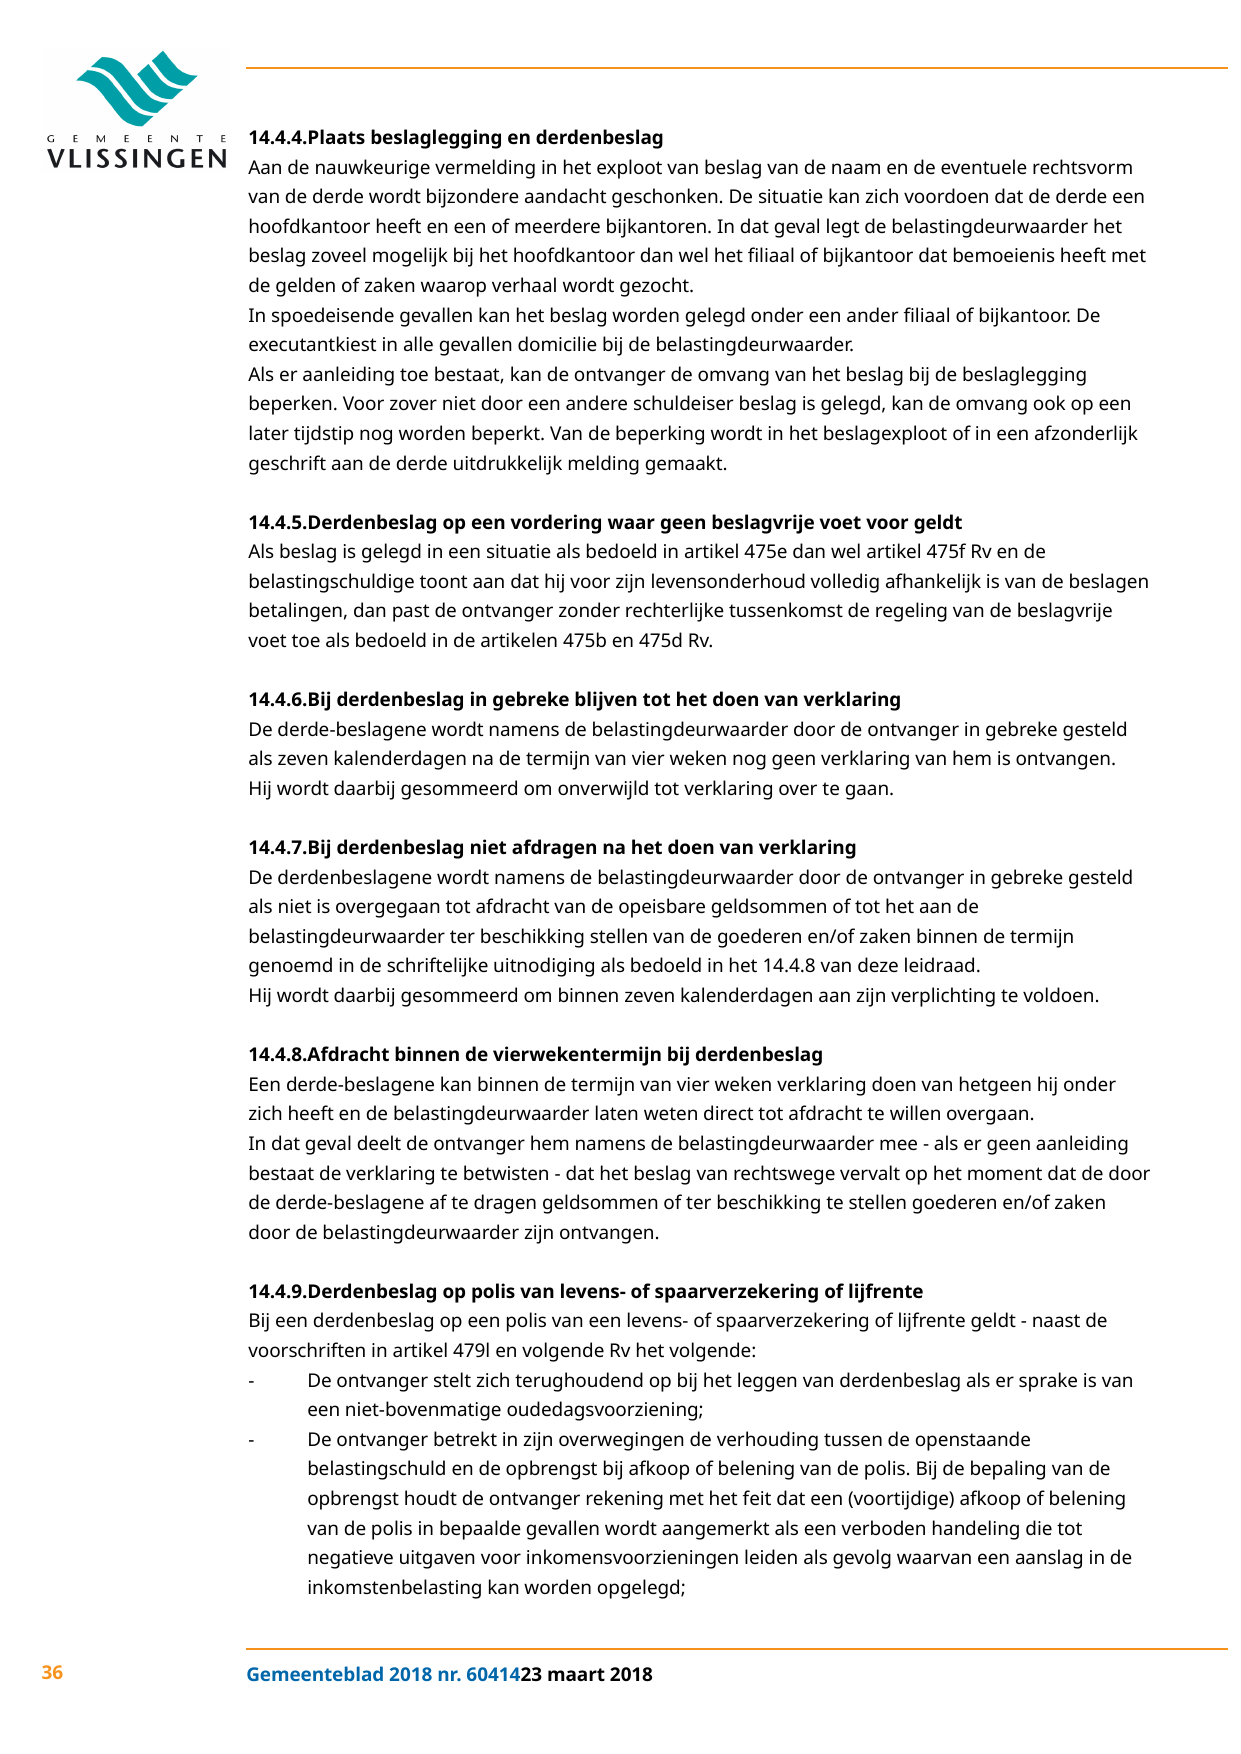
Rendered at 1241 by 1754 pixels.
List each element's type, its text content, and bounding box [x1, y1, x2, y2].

text De derdenbeslagene wordt namens de belastingdeurwaarder door de ontvanger in gebreke gesteld als niet is overgegaan tot afdracht van de opeisbare geldsommen of tot het aan de belastingdeurwaarder ter beschikking stellen van de goederen en/of zaken binnen de termijn genoemd in de schriftelijke uitnodiging als bedoeld in het 14.4.8 van deze leidraad. [248, 864, 1152, 978]
text Hij wordt daarbij gesommeerd om onverwijld tot verklaring over te gaan. [248, 775, 1152, 801]
text In spoedeisende gevallen kan het beslag worden gelegd onder een ander filiaal of bijkantoor. De executantkiest in alle gevallen domicilie bij de belastingdeurwaarder. [248, 302, 1152, 357]
text De derde-beslagene wordt namens de belastingdeurwaarder door de ontvanger in gebreke gesteld als zeven kalenderdagen na de termijn van vier weken nog geen verklaring van hem is ontvangen. [248, 716, 1152, 771]
list De ontvanger betrekt in zijn overwegingen de verhouding tussen de openstaande belastingschuld en de opbrengst bij afkoop of belening van de polis. Bij de bepaling van de opbrengst houdt de ontvanger rekening met het feit dat een (voortijdige) afkoop of belening van de polis in bepaalde gevallen wordt aangemerkt als een verboden handeling die tot negatieve uitgaven voor inkomensvoorzieningen leiden als gevolg waarvan een aanslag in de inkomstenbelasting kan worden opgelegd; [248, 1426, 1152, 1600]
text 14.4.4.Plaats beslaglegging en derdenbeslag [248, 124, 1152, 150]
text Een derde-beslagene kan binnen de termijn van vier weken verklaring doen van hetgeen hij onder zich heeft en de belastingdeurwaarder laten weten direct tot afdracht te willen overgaan. [248, 1071, 1152, 1126]
text 14.4.9.Derdenbeslag op polis van levens- of spaarverzekering of lijfrente [248, 1278, 1152, 1304]
text 14.4.6.Bij derdenbeslag in gebreke blijven tot het doen van verklaring [248, 686, 1152, 712]
text 14.4.8.Afdracht binnen de vierwekentermijn bij derdenbeslag [248, 1041, 1152, 1067]
text 14.4.7.Bij derdenbeslag niet afdragen na het doen van verklaring [248, 834, 1152, 860]
text Aan de nauwkeurige vermelding in het exploot van beslag van de naam en de eventuele rechtsvorm van de derde wordt bijzondere aandacht geschonken. De situatie kan zich voordoen dat de derde een hoofdkantoor heeft en een of meerdere bijkantoren. In dat geval legt de belastingdeurwaarder het beslag zoveel mogelijk bij het hoofdkantoor dan wel het filiaal of bijkantoor dat bemoeienis heeft met de gelden of zaken waarop verhaal wordt gezocht. [248, 154, 1152, 298]
text Als er aanleiding toe bestaat, kan de ontvanger de omvang van het beslag bij de beslaglegging beperken. Voor zover niet door een andere schuldeiser beslag is gelegd, kan de omvang ook op een later tijdstip nog worden beperkt. Van de beperking wordt in het beslagexploot of in een afzonderlijk geschrift aan de derde uitdrukkelijk melding gemaakt. [248, 361, 1152, 476]
text 14.4.5.Derdenbeslag op een vordering waar geen beslagvrije voet voor geldt [248, 509, 1152, 535]
text Hij wordt daarbij gesommeerd om binnen zeven kalenderdagen aan zijn verplichting te voldoen. [248, 982, 1152, 1008]
text Als beslag is gelegd in een situatie als bedoeld in artikel 475e dan wel artikel 475f Rv en de belastingschuldige toont aan dat hij voor zijn levensonderhoud volledig afhankelijk is van de beslagen betalingen, dan past de ontvanger zonder rechterlijke tussenkomst de regeling van de beslagvrije voet toe als bedoeld in de artikelen 475b en 475d Rv. [248, 538, 1152, 653]
text In dat geval deelt de ontvanger hem namens de belastingdeurwaarder mee - als er geen aanleiding bestaat de verklaring te betwisten - dat het beslag van rechtswege vervalt op het moment dat de door de derde-beslagene af te dragen geldsommen of ter beschikking te stellen goederen en/of zaken door de belastingdeurwaarder zijn ontvangen. [248, 1130, 1152, 1245]
picture [41, 47, 231, 172]
text Bij een derdenbeslag op een polis van een levens- of spaarverzekering of lijfrente geldt - naast de voorschriften in artikel 479l en volgende Rv het volgende: [248, 1308, 1152, 1363]
list De ontvanger stelt zich terughoudend op bij het leggen van derdenbeslag als er sprake is van een niet-bovenmatige oudedagsvoorziening; [248, 1367, 1152, 1422]
